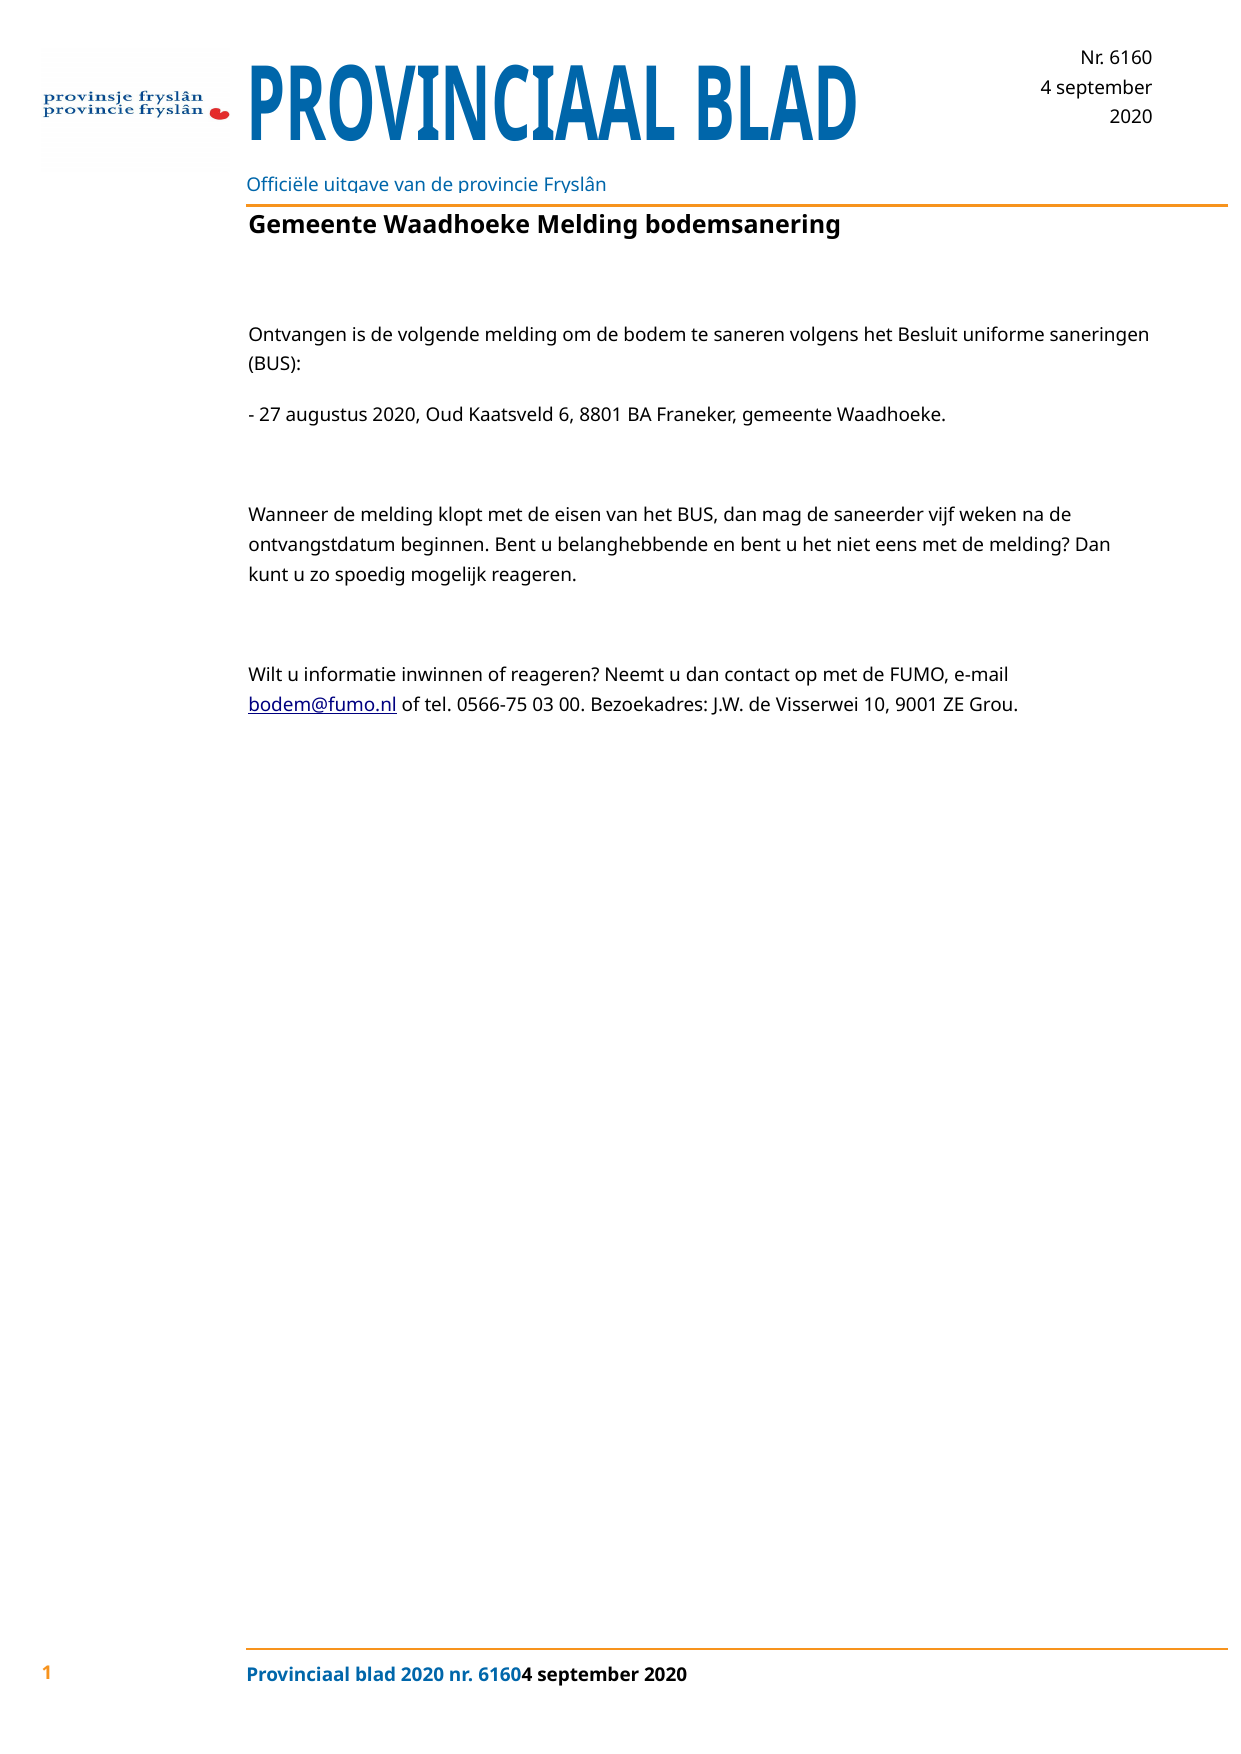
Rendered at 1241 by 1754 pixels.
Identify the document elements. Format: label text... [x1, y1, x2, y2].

picture [41, 47, 231, 172]
text Gemeente Waadhoeke Melding bodemsanering [248, 207, 1152, 241]
text Wanneer de melding klopt met de eisen van het BUS, dan mag de saneerder vijf weken na de ontvangstdatum beginnen. Bent u belanghebbende en bent u het niet eens met de melding? Dan kunt u zo spoedig mogelijk reageren. [248, 502, 1152, 586]
text - 27 augustus 2020, Oud Kaatsveld 6, 8801 BA Franeker, gemeente Waadhoeke. [248, 401, 1152, 426]
text Wilt u informatie inwinnen of reageren? Neemt u dan contact op met de FUMO, e-mail bodem@fumo.nl of tel. 0566-75 03 00. Bezoekadres: J.W. de Visserwei 10, 9001 ZE Grou. [248, 662, 1152, 717]
text Ontvangen is de volgende melding om de bodem te saneren volgens het Besluit uniforme saneringen (BUS): [248, 321, 1152, 376]
